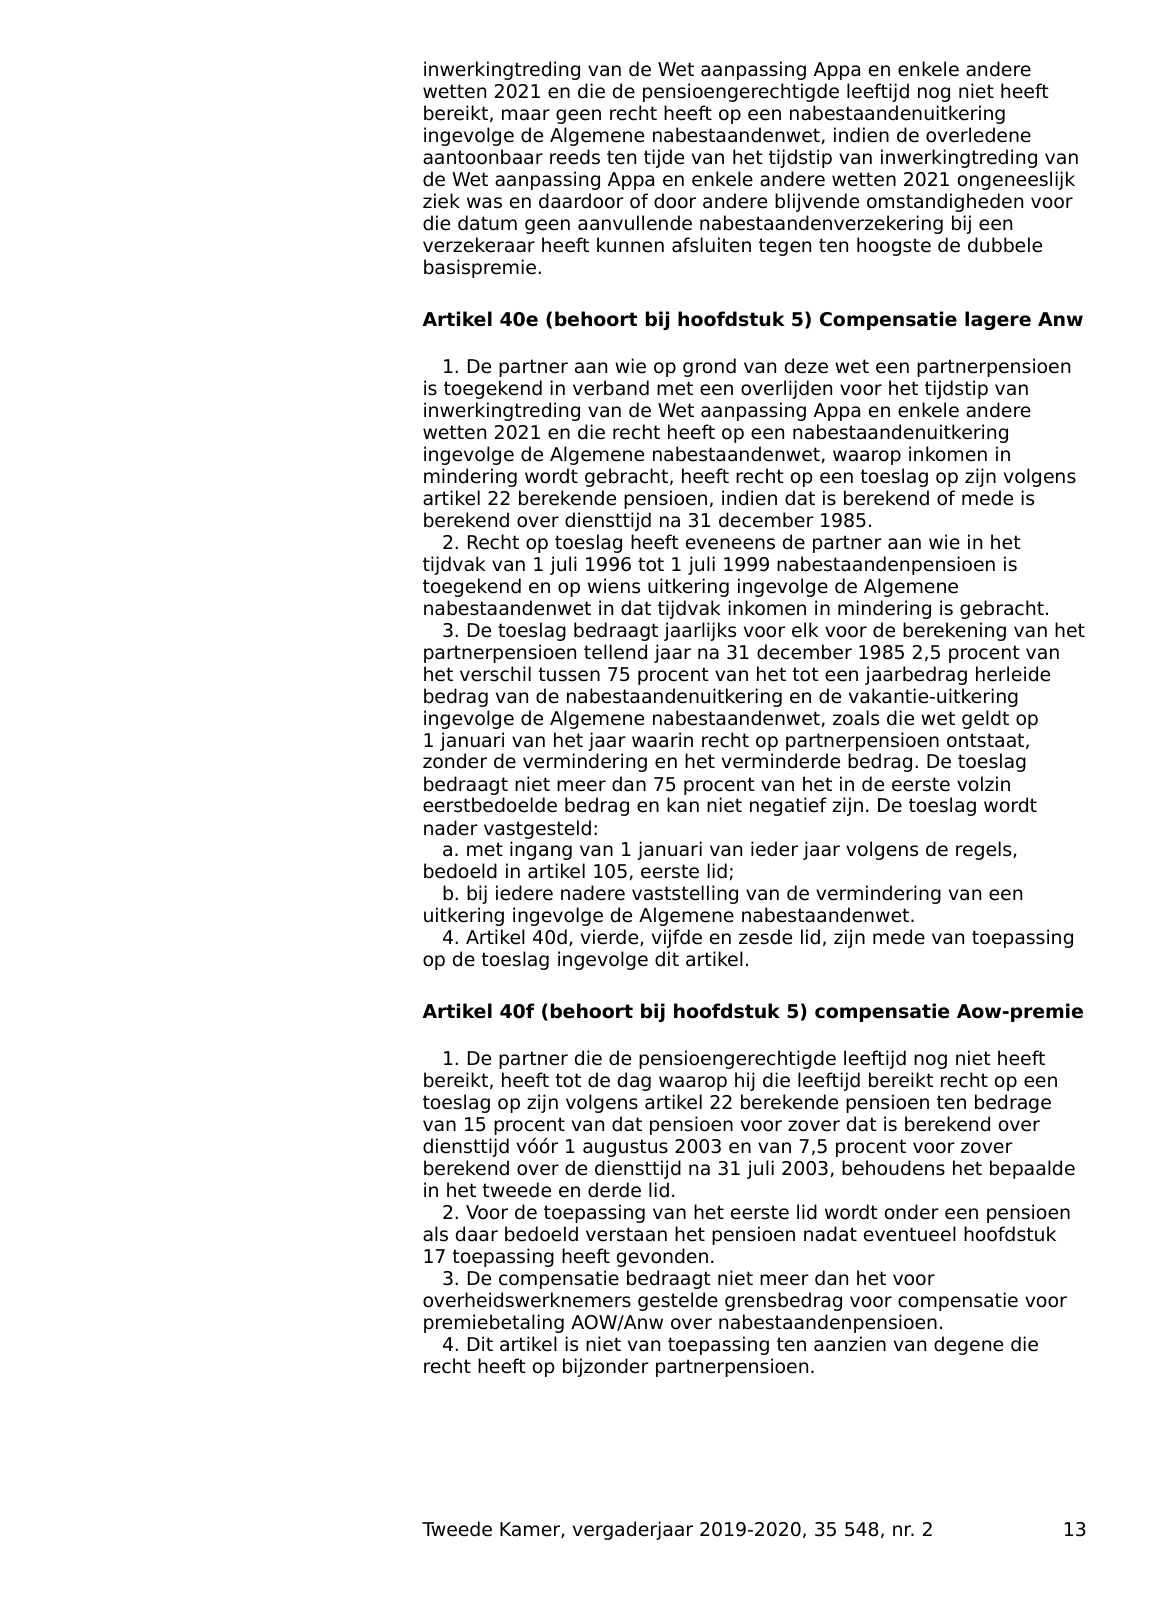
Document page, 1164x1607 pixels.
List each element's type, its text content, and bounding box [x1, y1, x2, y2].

text 4. Dit artikel is niet van toepassing ten aanzien van degene die recht heeft op bijzonder partnerpensioen. [422, 1334, 1087, 1378]
text a. met ingang van 1 januari van ieder jaar volgens de regels, bedoeld in artikel 105, eerste lid; [422, 839, 1087, 883]
text b. bij iedere nadere vaststelling van de vermindering van een uitkering ingevolge de Algemene nabestaandenwet. [422, 883, 1087, 927]
text 3. De compensatie bedraagt niet meer dan het voor overheidswerknemers gestelde grensbedrag voor compensatie voor premiebetaling AOW/Anw over nabestaandenpensioen. [422, 1268, 1087, 1334]
text 4. Artikel 40d, vierde, vijfde en zesde lid, zijn mede van toepassing op de toeslag ingevolge dit artikel. [422, 927, 1087, 971]
subtitle Artikel 40f (behoort bij hoofdstuk 5) compensatie Aow-premie [422, 1001, 1087, 1023]
text 3. De toeslag bedraagt jaarlijks voor elk voor de berekening van het partnerpensioen tellend jaar na 31 december 1985 2,5 procent van het verschil tussen 75 procent van het tot een jaarbedrag herleide bedrag van de nabestaandenuitkering en de vakantie-uitkering ingevolge de Algemene nabestaandenwet, zoals die wet geldt op 1 januari van het jaar waarin recht op partnerpensioen ontstaat, zonder de vermindering en het verminderde bedrag. De toeslag bedraagt niet meer dan 75 procent van het in de eerste volzin eerstbedoelde bedrag en kan niet negatief zijn. De toeslag wordt nader vastgesteld: [422, 619, 1087, 839]
text 2. Recht op toeslag heeft eveneens de partner aan wie in het tijdvak van 1 juli 1996 tot 1 juli 1999 nabestaandenpensioen is toegekend en op wiens uitkering ingevolge de Algemene nabestaandenwet in dat tijdvak inkomen in mindering is gebracht. [422, 532, 1087, 619]
text 1. De partner aan wie op grond van deze wet een partnerpensioen is toegekend in verband met een overlijden voor het tijdstip van inwerkingtreding van de Wet aanpassing Appa en enkele andere wetten 2021 en die recht heeft op een nabestaandenuitkering ingevolge de Algemene nabestaandenwet, waarop inkomen in mindering wordt gebracht, heeft recht op een toeslag op zijn volgens artikel 22 berekende pensioen, indien dat is berekend of mede is berekend over diensttijd na 31 december 1985. [422, 356, 1087, 532]
text 2. Voor de toepassing van het eerste lid wordt onder een pensioen als daar bedoeld verstaan het pensioen nadat eventueel hoofdstuk 17 toepassing heeft gevonden. [422, 1202, 1087, 1268]
text 1. De partner die de pensioengerechtigde leeftijd nog niet heeft bereikt, heeft tot de dag waarop hij die leeftijd bereikt recht op een toeslag op zijn volgens artikel 22 berekende pensioen ten bedrage van 15 procent van dat pensioen voor zover dat is berekend over diensttijd vóór 1 augustus 2003 en van 7,5 procent voor zover berekend over de diensttijd na 31 juli 2003, behoudens het bepaalde in het tweede en derde lid. [422, 1048, 1087, 1202]
text inwerkingtreding van de Wet aanpassing Appa en enkele andere wetten 2021 en die de pensioengerechtigde leeftijd nog niet heeft bereikt, maar geen recht heeft op een nabestaandenuitkering ingevolge de Algemene nabestaandenwet, indien de overledene aantoonbaar reeds ten tijde van het tijdstip van inwerkingtreding van de Wet aanpassing Appa en enkele andere wetten 2021 ongeneeslijk ziek was en daardoor of door andere blijvende omstandigheden voor die datum geen aanvullende nabestaandenverzekering bij een verzekeraar heeft kunnen afsluiten tegen ten hoogste de dubbele basispremie. [422, 59, 1087, 279]
subtitle Artikel 40e (behoort bij hoofdstuk 5) Compensatie lagere Anw [422, 309, 1087, 331]
